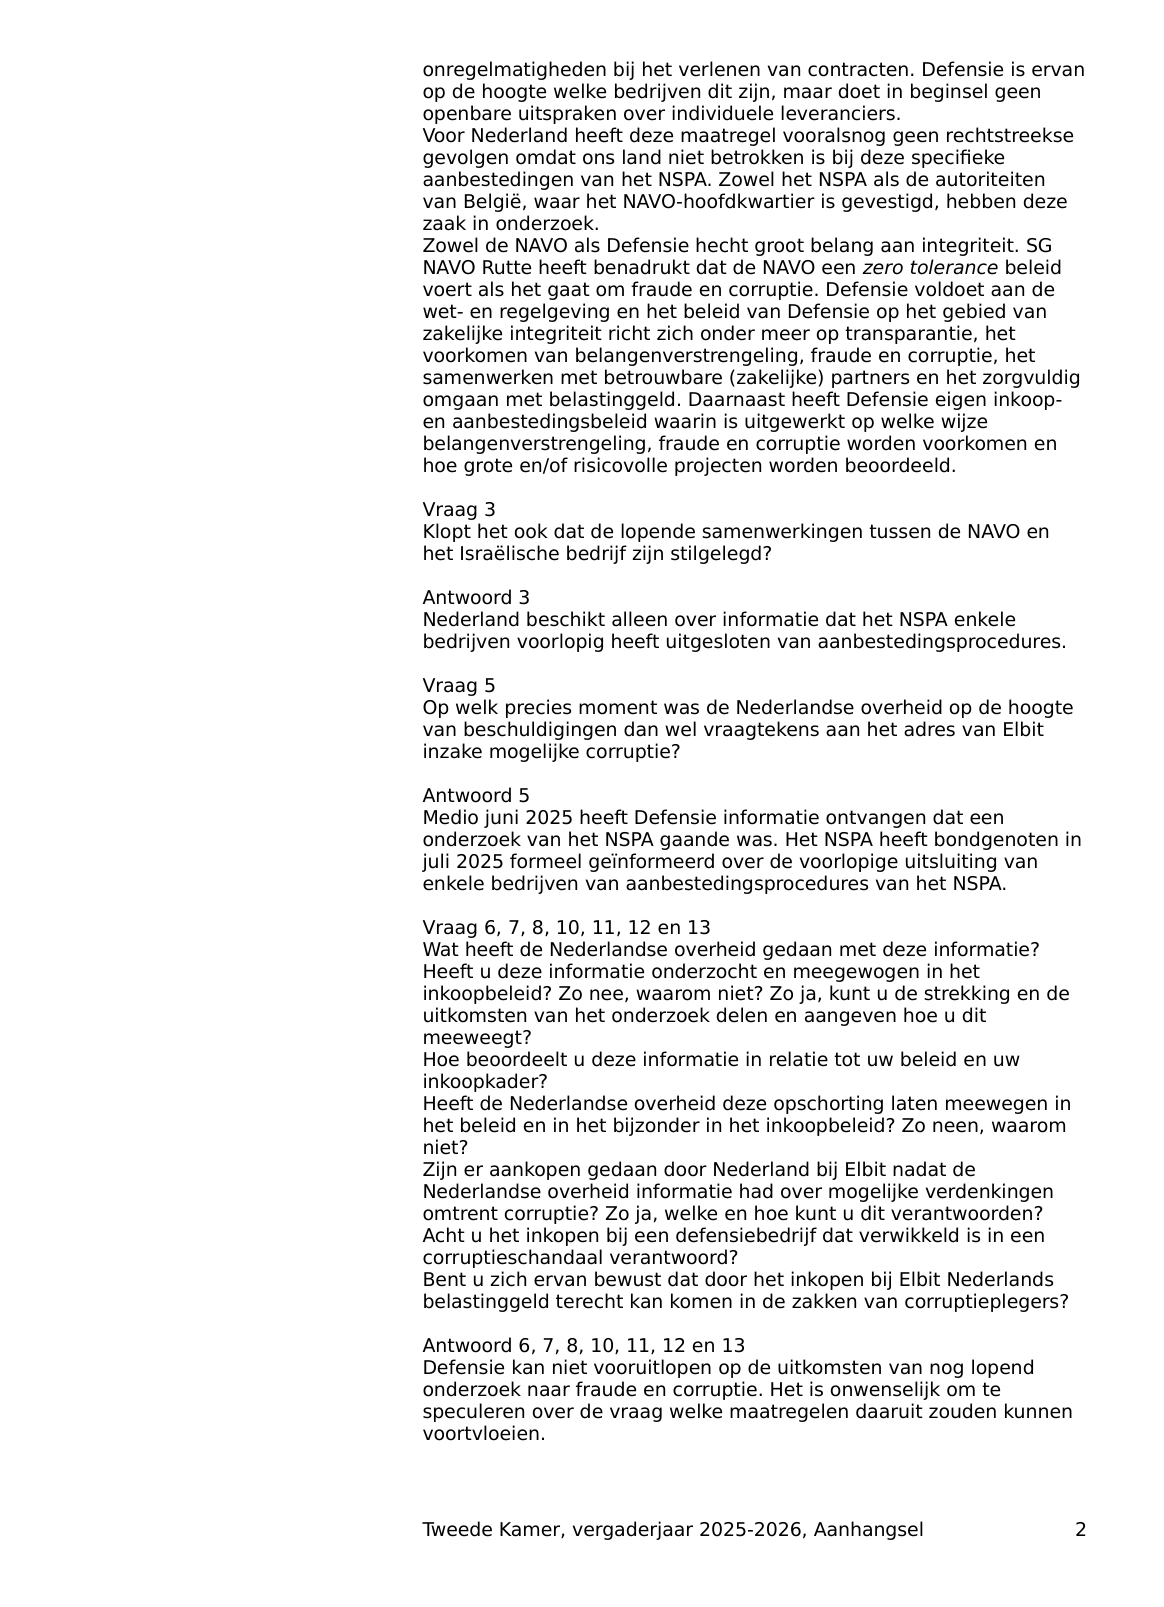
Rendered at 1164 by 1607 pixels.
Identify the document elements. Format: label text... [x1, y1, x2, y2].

text Vraag 3 [422, 499, 1087, 521]
text Acht u het inkopen bij een defensiebedrijf dat verwikkeld is in een corruptieschandaal verantwoord? [422, 1225, 1087, 1269]
text Hoe beoordeelt u deze informatie in relatie tot uw beleid en uw inkoopkader? [422, 1049, 1087, 1093]
text Voor Nederland heeft deze maatregel vooralsnog geen rechtstreekse gevolgen omdat ons land niet betrokken is bij deze specifieke aanbestedingen van het NSPA. Zowel het NSPA als de autoriteiten van België, waar het NAVO-hoofdkwartier is gevestigd, hebben deze zaak in onderzoek. [422, 125, 1087, 235]
text onregelmatigheden bij het verlenen van contracten. Defensie is ervan op de hoogte welke bedrijven dit zijn, maar doet in beginsel geen openbare uitspraken over individuele leveranciers. [422, 59, 1087, 125]
text Wat heeft de Nederlandse overheid gedaan met deze informatie? [422, 939, 1087, 961]
text Defensie kan niet vooruitlopen op de uitkomsten van nog lopend onderzoek naar fraude en corruptie. Het is onwenselijk om te speculeren over de vraag welke maatregelen daaruit zouden kunnen voortvloeien. [422, 1357, 1087, 1445]
text Antwoord 3 [422, 587, 1087, 609]
text Klopt het ook dat de lopende samenwerkingen tussen de NAVO en het Israëlische bedrijf zijn stilgelegd? [422, 521, 1087, 565]
text Antwoord 6, 7, 8, 10, 11, 12 en 13 [422, 1335, 1087, 1357]
text Zowel de NAVO als Defensie hecht groot belang aan integriteit. SG NAVO Rutte heeft benadrukt dat de NAVO een zero tolerance beleid voert als het gaat om fraude en corruptie. Defensie voldoet aan de wet- en regelgeving en het beleid van Defensie op het gebied van zakelijke integriteit richt zich onder meer op transparantie, het voorkomen van belangenverstrengeling, fraude en corruptie, het samenwerken met betrouwbare (zakelijke) partners en het zorgvuldig omgaan met belastinggeld. Daarnaast heeft Defensie eigen inkoop- en aanbestedingsbeleid waarin is uitgewerkt op welke wijze belangenverstrengeling, fraude en corruptie worden voorkomen en hoe grote en/of risicovolle projecten worden beoordeeld. [422, 235, 1087, 477]
text Antwoord 5 [422, 785, 1087, 807]
text Op welk precies moment was de Nederlandse overheid op de hoogte van beschuldigingen dan wel vraagtekens aan het adres van Elbit inzake mogelijke corruptie? [422, 697, 1087, 763]
text Heeft de Nederlandse overheid deze opschorting laten meewegen in het beleid en in het bijzonder in het inkoopbeleid? Zo neen, waarom niet? [422, 1093, 1087, 1159]
text Bent u zich ervan bewust dat door het inkopen bij Elbit Nederlands belastinggeld terecht kan komen in de zakken van corruptieplegers? [422, 1269, 1087, 1313]
text Vraag 6, 7, 8, 10, 11, 12 en 13 [422, 917, 1087, 939]
text Nederland beschikt alleen over informatie dat het NSPA enkele bedrijven voorlopig heeft uitgesloten van aanbestedingsprocedures. [422, 609, 1087, 653]
text Medio juni 2025 heeft Defensie informatie ontvangen dat een onderzoek van het NSPA gaande was. Het NSPA heeft bondgenoten in juli 2025 formeel geïnformeerd over de voorlopige uitsluiting van enkele bedrijven van aanbestedingsprocedures van het NSPA. [422, 807, 1087, 895]
text Zijn er aankopen gedaan door Nederland bij Elbit nadat de Nederlandse overheid informatie had over mogelijke verdenkingen omtrent corruptie? Zo ja, welke en hoe kunt u dit verantwoorden? [422, 1159, 1087, 1225]
text Heeft u deze informatie onderzocht en meegewogen in het inkoopbeleid? Zo nee, waarom niet? Zo ja, kunt u de strekking en de uitkomsten van het onderzoek delen en aangeven hoe u dit meeweegt? [422, 961, 1087, 1049]
text Vraag 5 [422, 675, 1087, 697]
